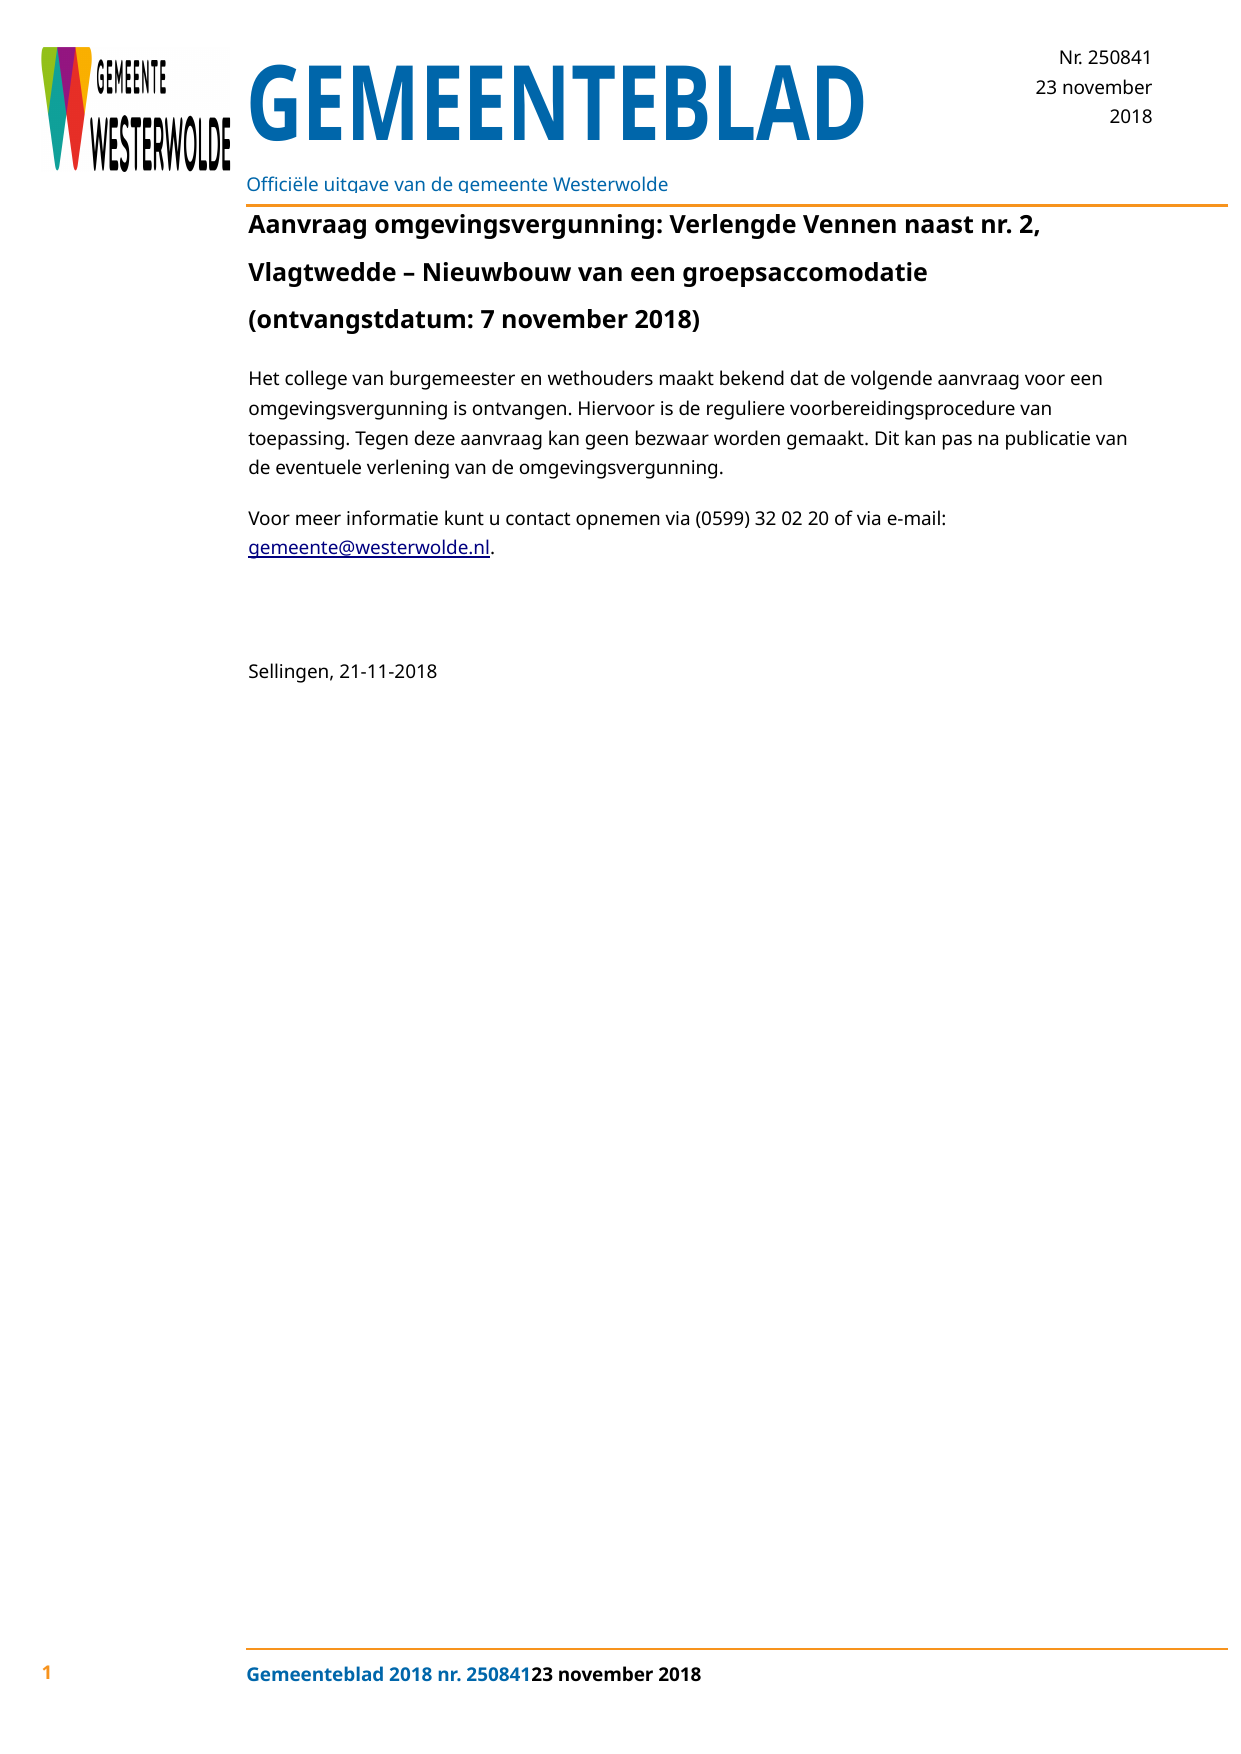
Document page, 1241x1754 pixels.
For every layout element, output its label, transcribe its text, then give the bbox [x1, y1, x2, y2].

text Het college van burgemeester en wethouders maakt bekend dat de volgende aanvraag voor een omgevingsvergunning is ontvangen. Hiervoor is de reguliere voorbereidingsprocedure van toepassing. Tegen deze aanvraag kan geen bezwaar worden gemaakt. Dit kan pas na publicatie van de eventuele verlening van de omgevingsvergunning. [248, 366, 1152, 480]
picture [41, 47, 231, 172]
text Voor meer informatie kunt u contact opnemen via (0599) 32 02 20 of via e-mail: gemeente@westerwolde.nl. [248, 505, 1152, 560]
text Aanvraag omgevingsvergunning: Verlengde Vennen naast nr. 2, Vlagtwedde – Nieuwbouw van een groepsaccomodatie (ontvangstdatum: 7 november 2018) [248, 207, 1152, 336]
text Sellingen, 21-11-2018 [248, 658, 1152, 684]
